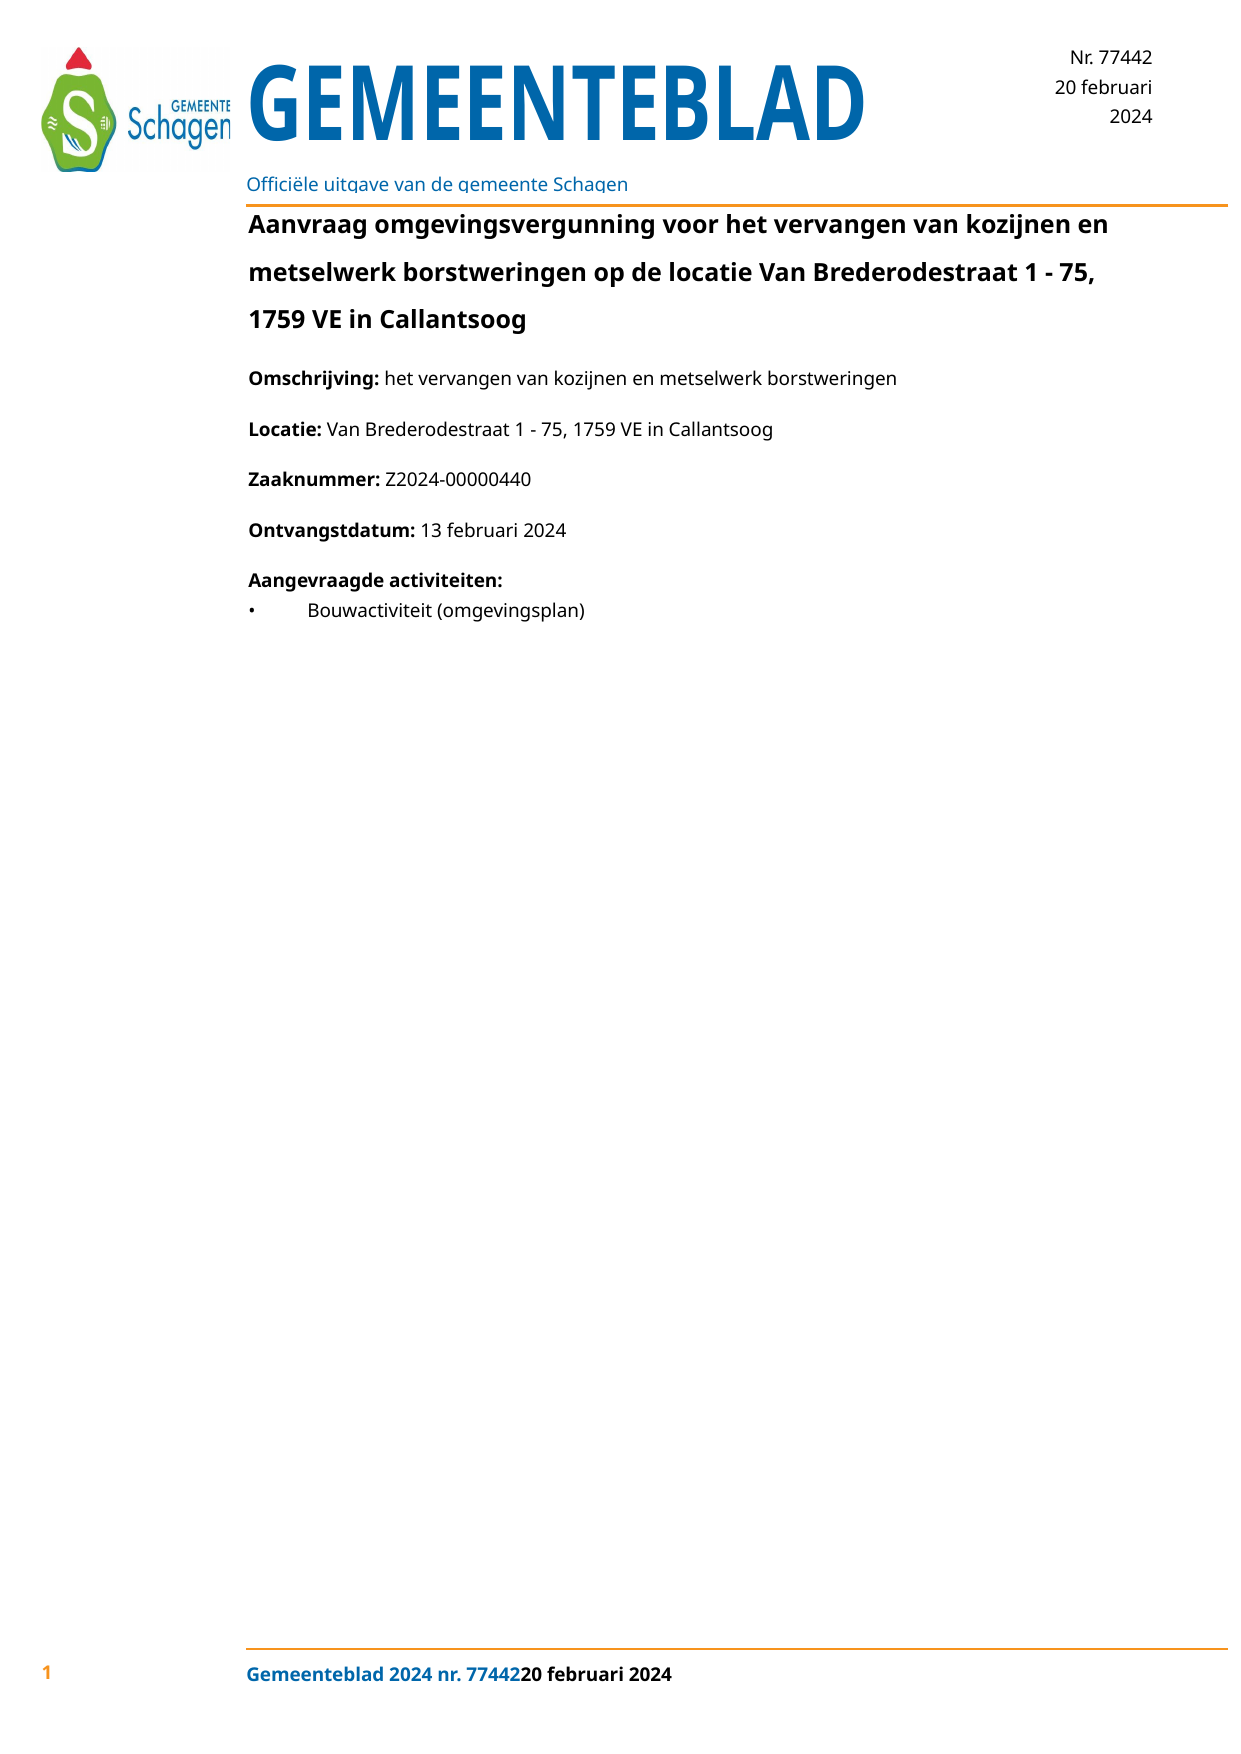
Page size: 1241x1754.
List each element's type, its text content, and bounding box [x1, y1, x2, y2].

text Ontvangstdatum: 13 februari 2024 [248, 517, 1152, 542]
text Locatie: Van Brederodestraat 1 - 75, 1759 VE in Callantsoog [248, 416, 1152, 442]
text Aanvraag omgevingsvergunning voor het vervangen van kozijnen en metselwerk borstweringen op de locatie Van Brederodestraat 1 - 75, 1759 VE in Callantsoog [248, 207, 1152, 336]
text Omschrijving: het vervangen van kozijnen en metselwerk borstweringen [248, 366, 1152, 391]
text Zaaknummer: Z2024-00000440 [248, 466, 1152, 492]
list Bouwactiviteit (omgevingsplan) [248, 597, 1152, 622]
text Aangevraagde activiteiten: [248, 567, 1152, 593]
picture [41, 47, 231, 172]
